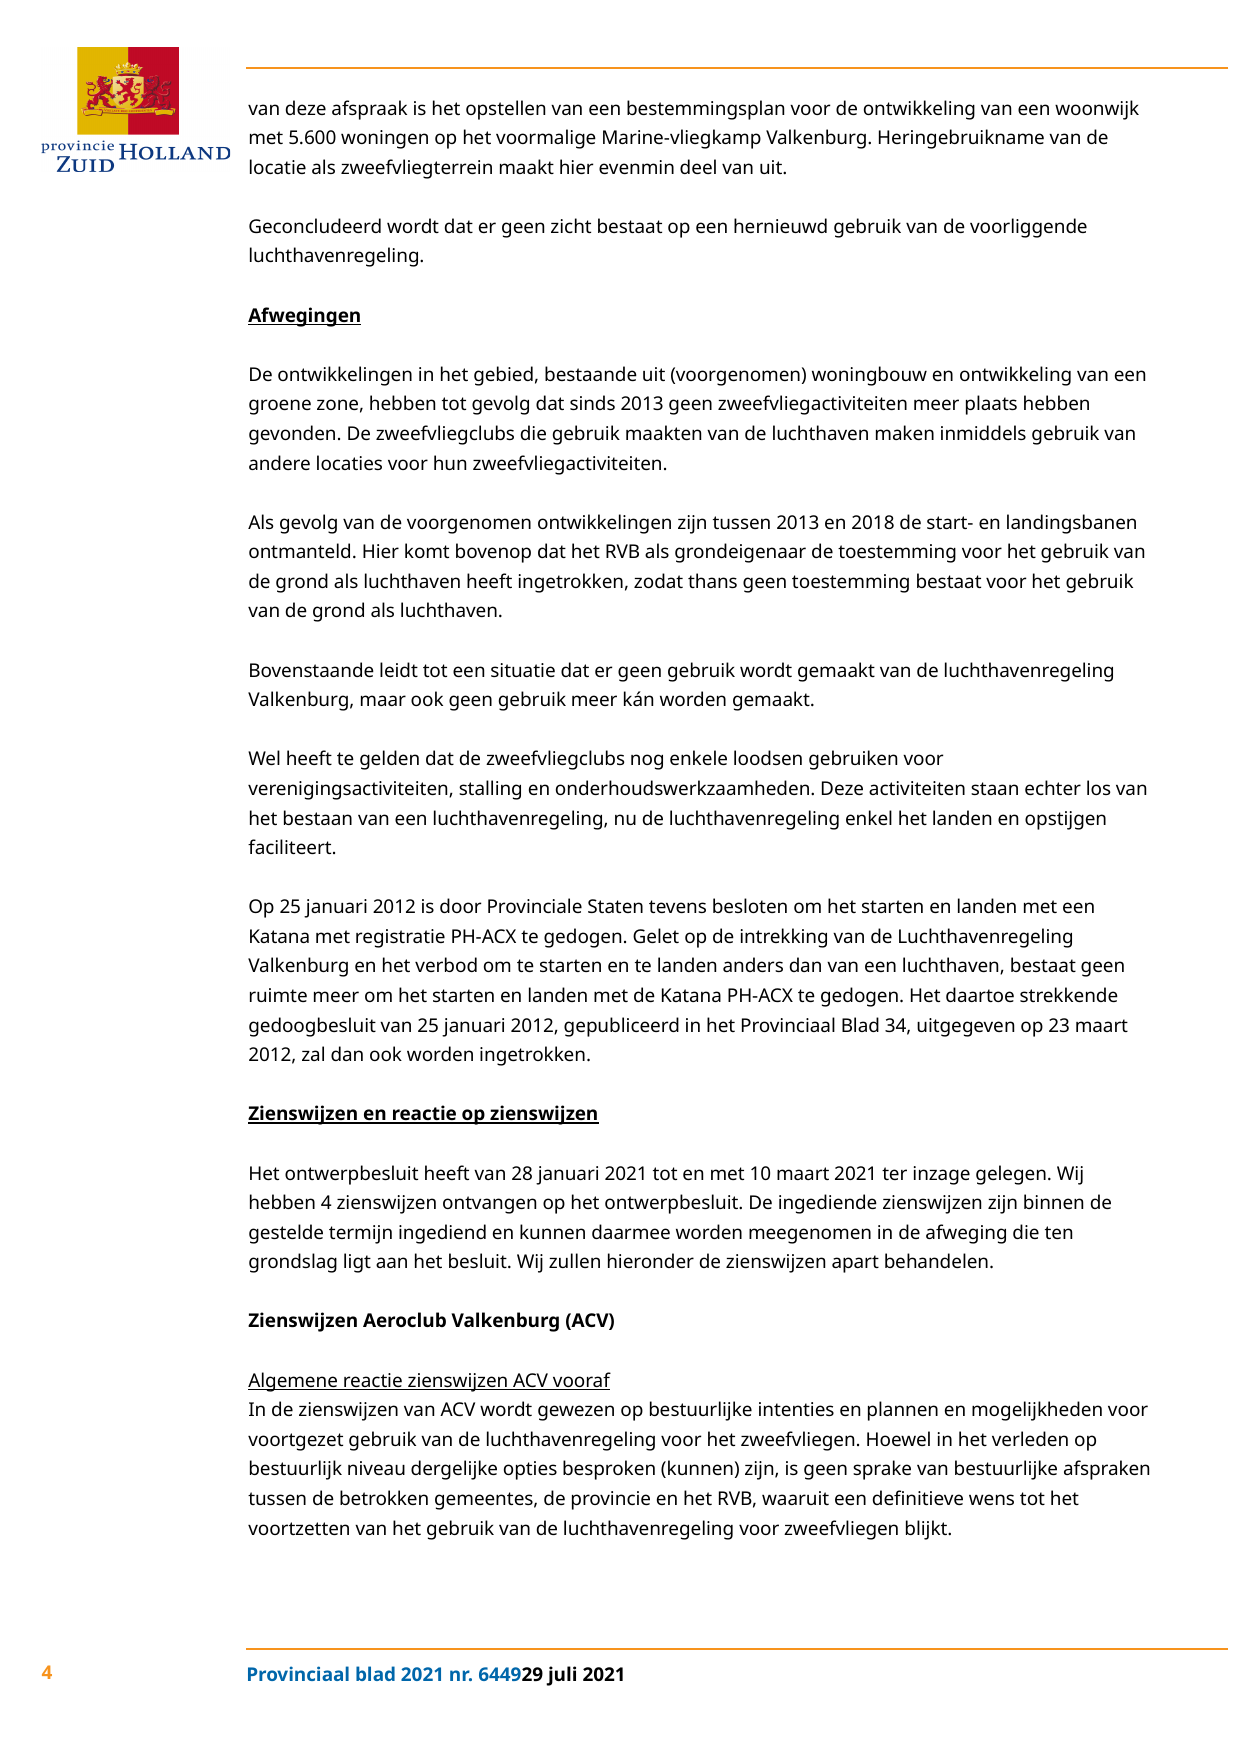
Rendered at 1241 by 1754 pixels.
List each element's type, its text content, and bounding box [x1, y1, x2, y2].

text Afwegingen [248, 302, 1152, 328]
text Zienswijzen Aeroclub Valkenburg (ACV) [248, 1308, 1152, 1333]
text Op 25 januari 2012 is door Provinciale Staten tevens besloten om het starten en landen met een Katana met registratie PH-ACX te gedogen. Gelet op de intrekking van de Luchthavenregeling Valkenburg en het verbod om te starten en te landen anders dan van een luchthaven, bestaat geen ruimte meer om het starten en landen met de Katana PH-ACX te gedogen. Het daartoe strekkende gedoogbesluit van 25 januari 2012, gepubliceerd in het Provinciaal Blad 34, uitgegeven op 23 maart 2012, zal dan ook worden ingetrokken. [248, 893, 1152, 1067]
text Het ontwerpbesluit heeft van 28 januari 2021 tot en met 10 maart 2021 ter inzage gelegen. Wij hebben 4 zienswijzen ontvangen op het ontwerpbesluit. De ingediende zienswijzen zijn binnen de gestelde termijn ingediend en kunnen daarmee worden meegenomen in de afweging die ten grondslag ligt aan het besluit. Wij zullen hieronder de zienswijzen apart behandelen. [248, 1160, 1152, 1274]
text Zienswijzen en reactie op zienswijzen [248, 1101, 1152, 1126]
text Bovenstaande leidt tot een situatie dat er geen gebruik wordt gemaakt van de luchthavenregeling Valkenburg, maar ook geen gebruik meer kán worden gemaakt. [248, 657, 1152, 712]
picture [41, 47, 231, 172]
text van deze afspraak is het opstellen van een bestemmingsplan voor de ontwikkeling van een woonwijk met 5.600 woningen op het voormalige Marine-vliegkamp Valkenburg. Heringebruikname van de locatie als zweefvliegterrein maakt hier evenmin deel van uit. [248, 95, 1152, 180]
text Algemene reactie zienswijzen ACV vooraf [248, 1367, 1152, 1393]
text Geconcludeerd wordt dat er geen zicht bestaat op een hernieuwd gebruik van de voorliggende luchthavenregeling. [248, 213, 1152, 268]
text De ontwikkelingen in het gebied, bestaande uit (voorgenomen) woningbouw en ontwikkeling van een groene zone, hebben tot gevolg dat sinds 2013 geen zweefvliegactiviteiten meer plaats hebben gevonden. De zweefvliegclubs die gebruik maakten van de luchthaven maken inmiddels gebruik van andere locaties voor hun zweefvliegactiviteiten. [248, 361, 1152, 476]
text Wel heeft te gelden dat de zweefvliegclubs nog enkele loodsen gebruiken voor verenigingsactiviteiten, stalling en onderhoudswerkzaamheden. Deze activiteiten staan echter los van het bestaan van een luchthavenregeling, nu de luchthavenregeling enkel het landen en opstijgen faciliteert. [248, 746, 1152, 860]
text Als gevolg van de voorgenomen ontwikkelingen zijn tussen 2013 en 2018 de start- en landingsbanen ontmanteld. Hier komt bovenop dat het RVB als grondeigenaar de toestemming voor het gebruik van de grond als luchthaven heeft ingetrokken, zodat thans geen toestemming bestaat voor het gebruik van de grond als luchthaven. [248, 509, 1152, 623]
text In de zienswijzen van ACV wordt gewezen op bestuurlijke intenties en plannen en mogelijkheden voor voortgezet gebruik van de luchthavenregeling voor het zweefvliegen. Hoewel in het verleden op bestuurlijk niveau dergelijke opties besproken (kunnen) zijn, is geen sprake van bestuurlijke afspraken tussen de betrokken gemeentes, de provincie en het RVB, waaruit een definitieve wens tot het voortzetten van het gebruik van de luchthavenregeling voor zweefvliegen blijkt. [248, 1396, 1152, 1541]
